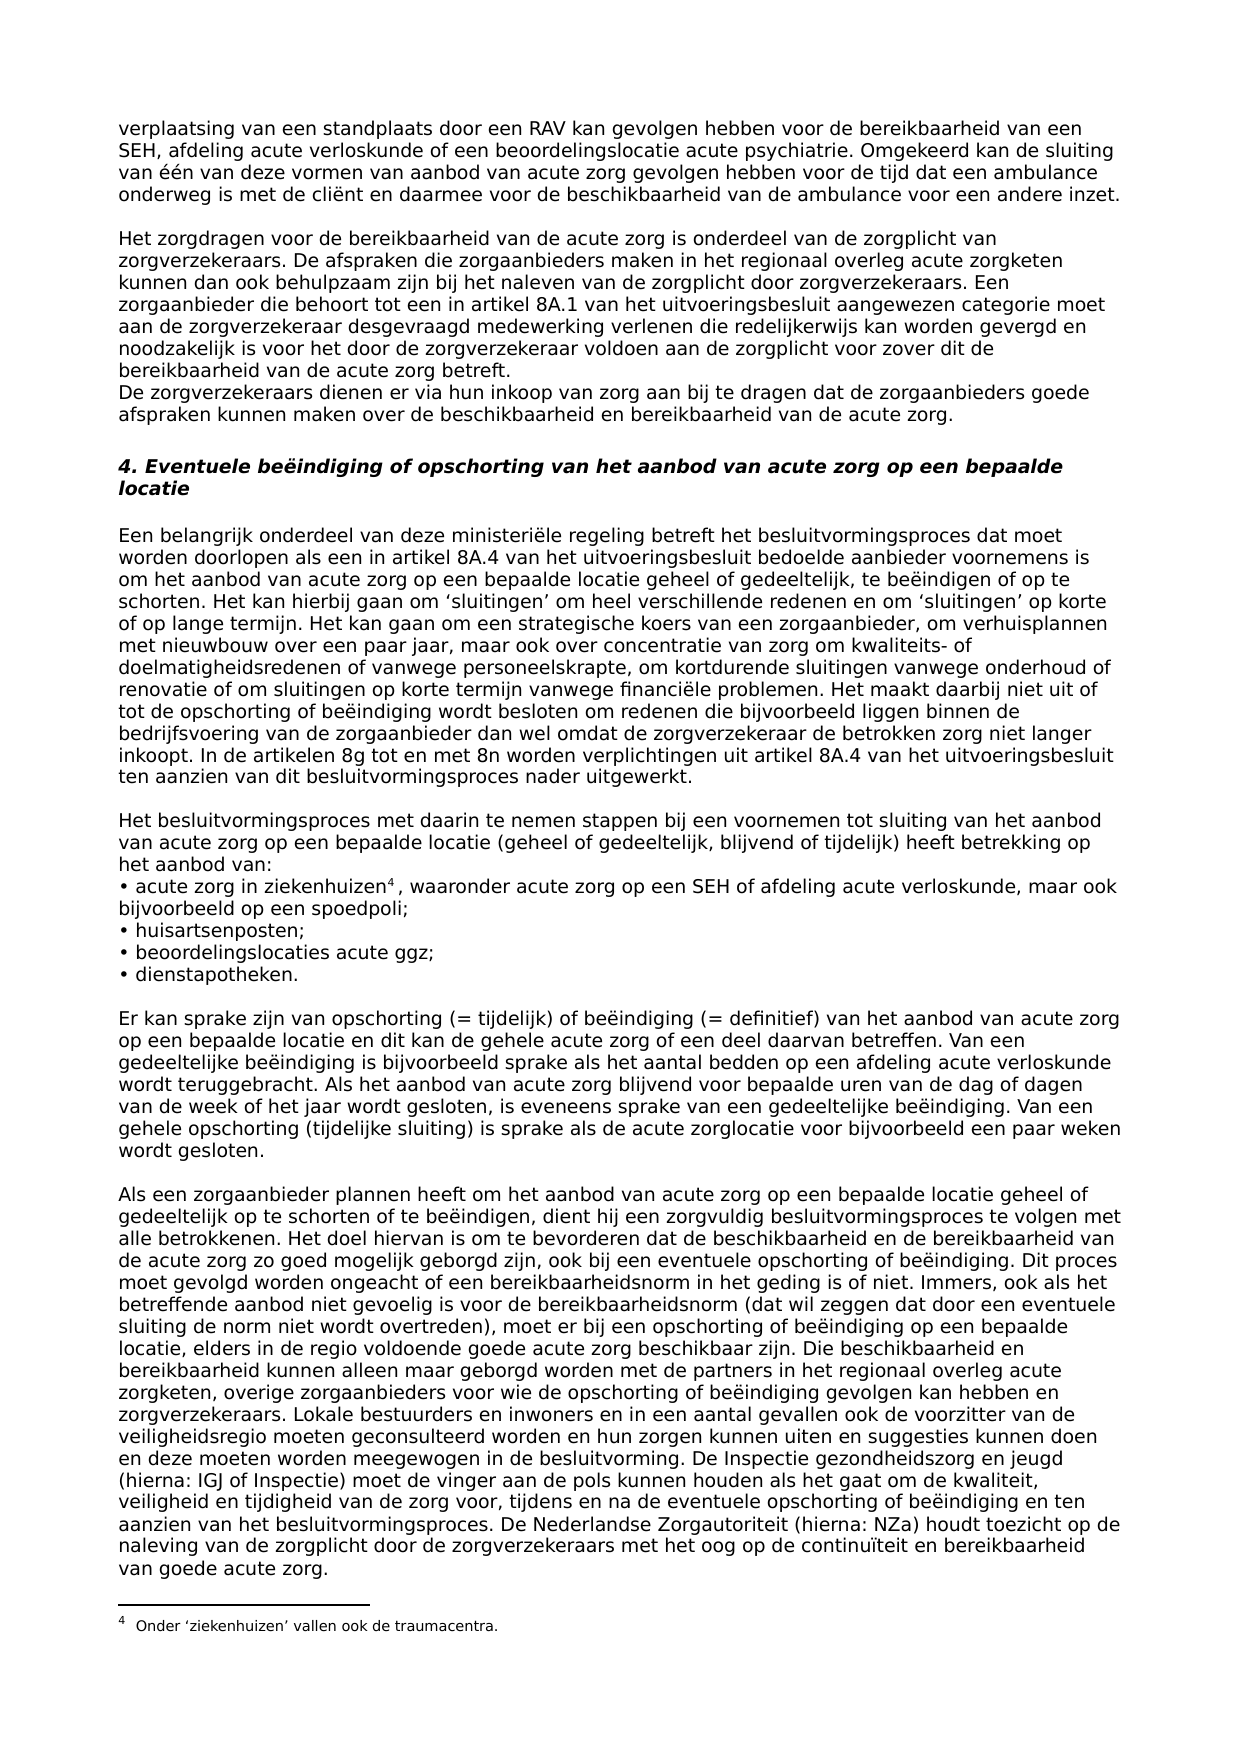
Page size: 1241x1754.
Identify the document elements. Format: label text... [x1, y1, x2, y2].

text • huisartsenposten; [118, 920, 1122, 942]
text Het besluitvormingsproces met daarin te nemen stappen bij een voornemen tot sluiting van het aanbod van acute zorg op een bepaalde locatie (geheel of gedeeltelijk, blijvend of tijdelijk) heeft betrekking op het aanbod van: [118, 810, 1122, 876]
text De zorgverzekeraars dienen er via hun inkoop van zorg aan bij te dragen dat de zorgaanbieders goede afspraken kunnen maken over de beschikbaarheid en bereikbaarheid van de acute zorg. [118, 382, 1122, 426]
text • acute zorg in ziekenhuizen, waaronder acute zorg op een SEH of afdeling acute verloskunde, maar ook bijvoorbeeld op een spoedpoli; [118, 876, 1122, 920]
subtitle 4. Eventuele beëindiging of opschorting van het aanbod van acute zorg op een bepaalde locatie [118, 456, 1122, 500]
text Als een zorgaanbieder plannen heeft om het aanbod van acute zorg op een bepaalde locatie geheel of gedeeltelijk op te schorten of te beëindigen, dient hij een zorgvuldig besluitvormingsproces te volgen met alle betrokkenen. Het doel hiervan is om te bevorderen dat de beschikbaarheid en de bereikbaarheid van de acute zorg zo goed mogelijk geborgd zijn, ook bij een eventuele opschorting of beëindiging. Dit proces moet gevolgd worden ongeacht of een bereikbaarheidsnorm in het geding is of niet. Immers, ook als het betreffende aanbod niet gevoelig is voor de bereikbaarheidsnorm (dat wil zeggen dat door een eventuele sluiting de norm niet wordt overtreden), moet er bij een opschorting of beëindiging op een bepaalde locatie, elders in de regio voldoende goede acute zorg beschikbaar zijn. Die beschikbaarheid en bereikbaarheid kunnen alleen maar geborgd worden met de partners in het regionaal overleg acute zorgketen, overige zorgaanbieders voor wie de opschorting of beëindiging gevolgen kan hebben en zorgverzekeraars. Lokale bestuurders en inwoners en in een aantal gevallen ook de voorzitter van de veiligheidsregio moeten geconsulteerd worden en hun zorgen kunnen uiten en suggesties kunnen doen en deze moeten worden meegewogen in de besluitvorming. De Inspectie gezondheidszorg en jeugd (hierna: IGJ of Inspectie) moet de vinger aan de pols kunnen houden als het gaat om de kwaliteit, veiligheid en tijdigheid van de zorg voor, tijdens en na de eventuele opschorting of beëindiging en ten aanzien van het besluitvormingsproces. De Nederlandse Zorgautoriteit (hierna: NZa) houdt toezicht op de naleving van de zorgplicht door de zorgverzekeraars met het oog op de continuïteit en bereikbaarheid van goede acute zorg. [118, 1184, 1122, 1579]
text • beoordelingslocaties acute ggz; [118, 942, 1122, 964]
text Een belangrijk onderdeel van deze ministeriële regeling betreft het besluitvormingsproces dat moet worden doorlopen als een in artikel 8A.4 van het uitvoeringsbesluit bedoelde aanbieder voornemens is om het aanbod van acute zorg op een bepaalde locatie geheel of gedeeltelijk, te beëindigen of op te schorten. Het kan hierbij gaan om ‘sluitingen’ om heel verschillende redenen en om ‘sluitingen’ op korte of op lange termijn. Het kan gaan om een strategische koers van een zorgaanbieder, om verhuisplannen met nieuwbouw over een paar jaar, maar ook over concentratie van zorg om kwaliteits- of doelmatigheidsredenen of vanwege personeelskrapte, om kortdurende sluitingen vanwege onderhoud of renovatie of om sluitingen op korte termijn vanwege financiële problemen. Het maakt daarbij niet uit of tot de opschorting of beëindiging wordt besloten om redenen die bijvoorbeeld liggen binnen de bedrijfsvoering van de zorgaanbieder dan wel omdat de zorgverzekeraar de betrokken zorg niet langer inkoopt. In de artikelen 8g tot en met 8n worden verplichtingen uit artikel 8A.4 van het uitvoeringsbesluit ten aanzien van dit besluitvormingsproces nader uitgewerkt. [118, 525, 1122, 788]
text Er kan sprake zijn van opschorting (= tijdelijk) of beëindiging (= definitief) van het aanbod van acute zorg op een bepaalde locatie en dit kan de gehele acute zorg of een deel daarvan betreffen. Van een gedeeltelijke beëindiging is bijvoorbeeld sprake als het aantal bedden op een afdeling acute verloskunde wordt teruggebracht. Als het aanbod van acute zorg blijvend voor bepaalde uren van de dag of dagen van de week of het jaar wordt gesloten, is eveneens sprake van een gedeeltelijke beëindiging. Van een gehele opschorting (tijdelijke sluiting) is sprake als de acute zorglocatie voor bijvoorbeeld een paar weken wordt gesloten. [118, 1008, 1122, 1162]
text verplaatsing van een standplaats door een RAV kan gevolgen hebben voor de bereikbaarheid van een SEH, afdeling acute verloskunde of een beoordelingslocatie acute psychiatrie. Omgekeerd kan de sluiting van één van deze vormen van aanbod van acute zorg gevolgen hebben voor de tijd dat een ambulance onderweg is met de cliënt en daarmee voor de beschikbaarheid van de ambulance voor een andere inzet. [118, 118, 1122, 206]
text • dienstapotheken. [118, 964, 1122, 986]
text Het zorgdragen voor de bereikbaarheid van de acute zorg is onderdeel van de zorgplicht van zorgverzekeraars. De afspraken die zorgaanbieders maken in het regionaal overleg acute zorgketen kunnen dan ook behulpzaam zijn bij het naleven van de zorgplicht door zorgverzekeraars. Een zorgaanbieder die behoort tot een in artikel 8A.1 van het uitvoeringsbesluit aangewezen categorie moet aan de zorgverzekeraar desgevraagd medewerking verlenen die redelijkerwijs kan worden gevergd en noodzakelijk is voor het door de zorgverzekeraar voldoen aan de zorgplicht voor zover dit de bereikbaarheid van de acute zorg betreft. [118, 228, 1122, 382]
text Onder ‘ziekenhuizen’ vallen ook de traumacentra. [118, 1614, 1122, 1636]
